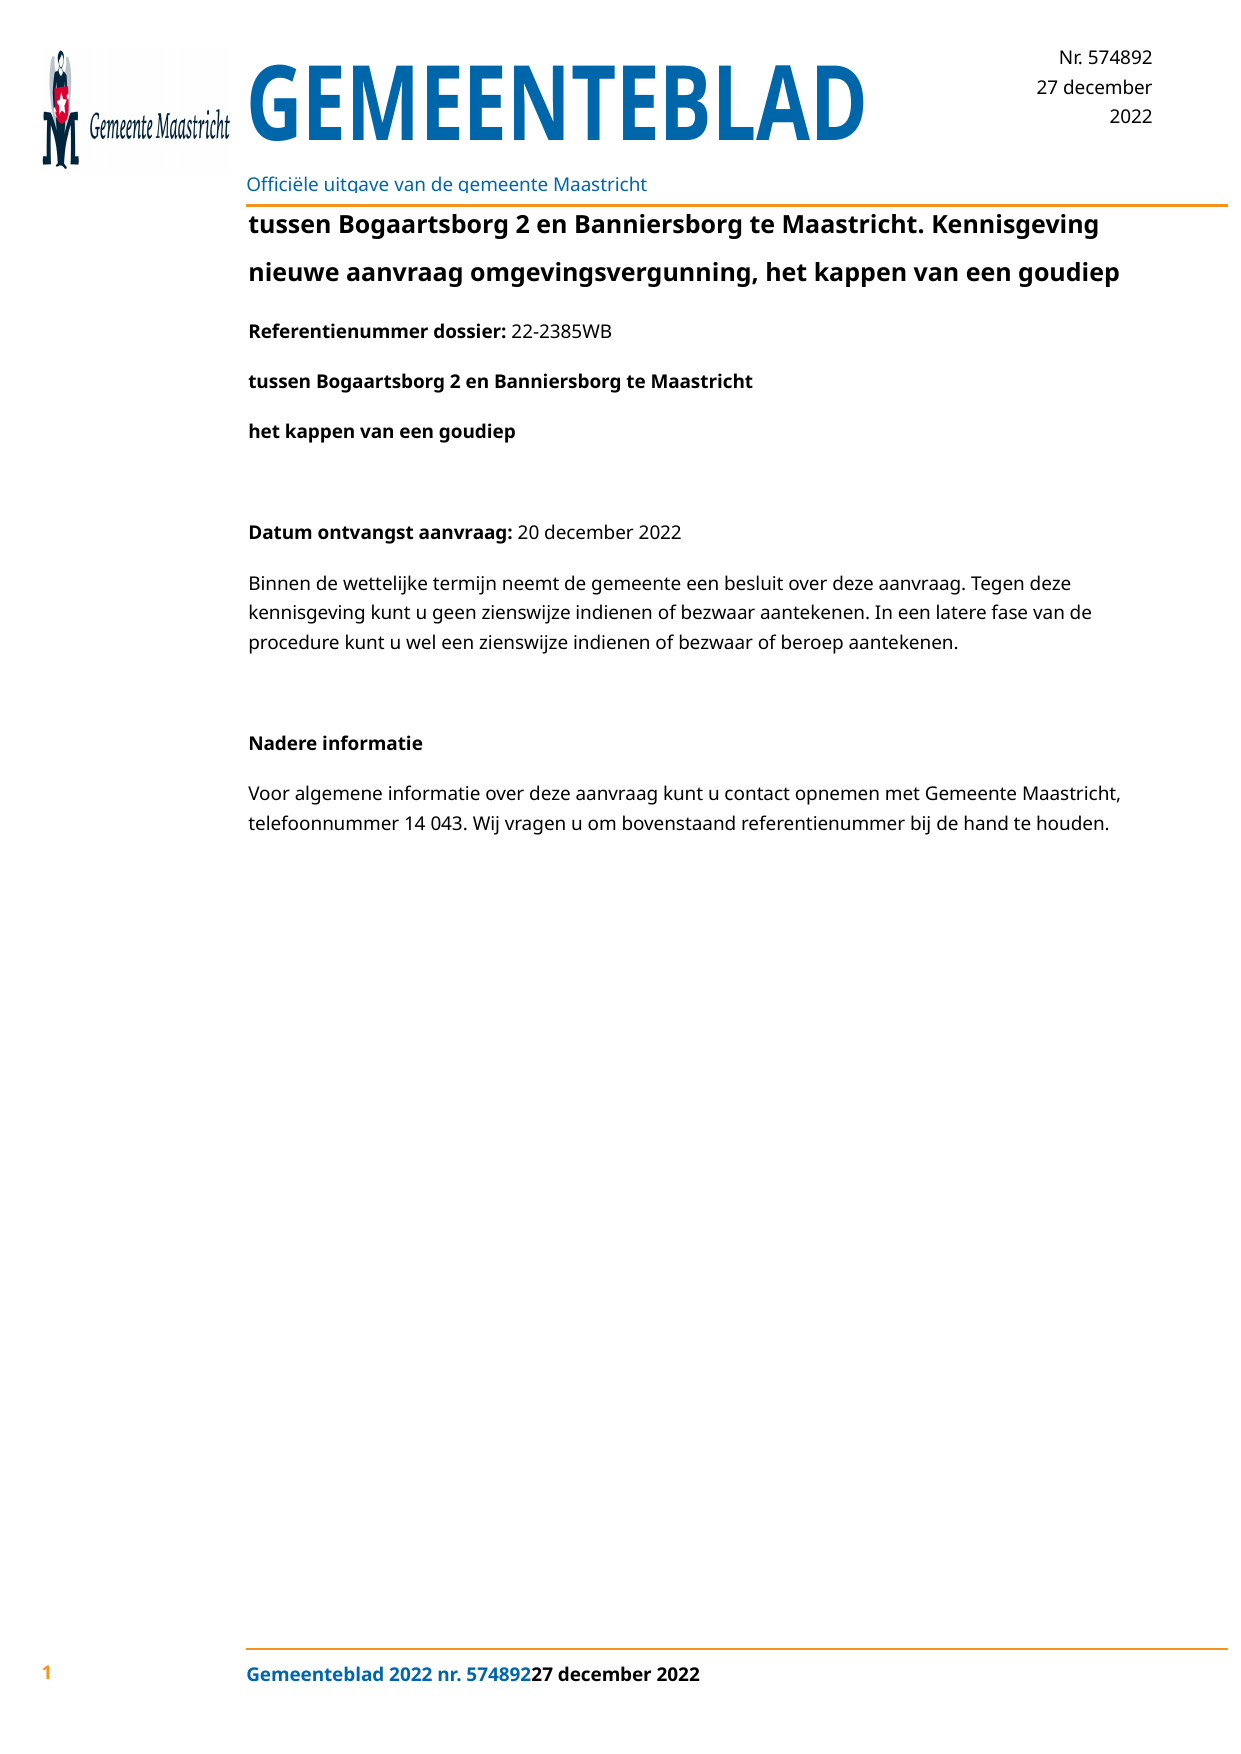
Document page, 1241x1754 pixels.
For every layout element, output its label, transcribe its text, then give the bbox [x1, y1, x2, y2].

text Datum ontvangst aanvraag: 20 december 2022 [248, 519, 1152, 545]
text tussen Bogaartsborg 2 en Banniersborg te Maastricht [248, 368, 1152, 394]
picture [41, 47, 231, 172]
text Voor algemene informatie over deze aanvraag kunt u contact opnemen met Gemeente Maastricht, telefoonnummer 14 043. Wij vragen u om bovenstaand referentienummer bij de hand te houden. [248, 780, 1152, 836]
text Referentienummer dossier: 22-2385WB [248, 318, 1152, 344]
text Nadere informatie [248, 730, 1152, 756]
text Binnen de wettelijke termijn neemt de gemeente een besluit over deze aanvraag. Tegen deze kennisgeving kunt u geen zienswijze indienen of bezwaar aantekenen. In een latere fase van de procedure kunt u wel een zienswijze indienen of bezwaar of beroep aantekenen. [248, 570, 1152, 655]
text tussen Bogaartsborg 2 en Banniersborg te Maastricht. Kennisgeving nieuwe aanvraag omgevingsvergunning, het kappen van een goudiep [248, 207, 1152, 288]
text het kappen van een goudiep [248, 419, 1152, 444]
